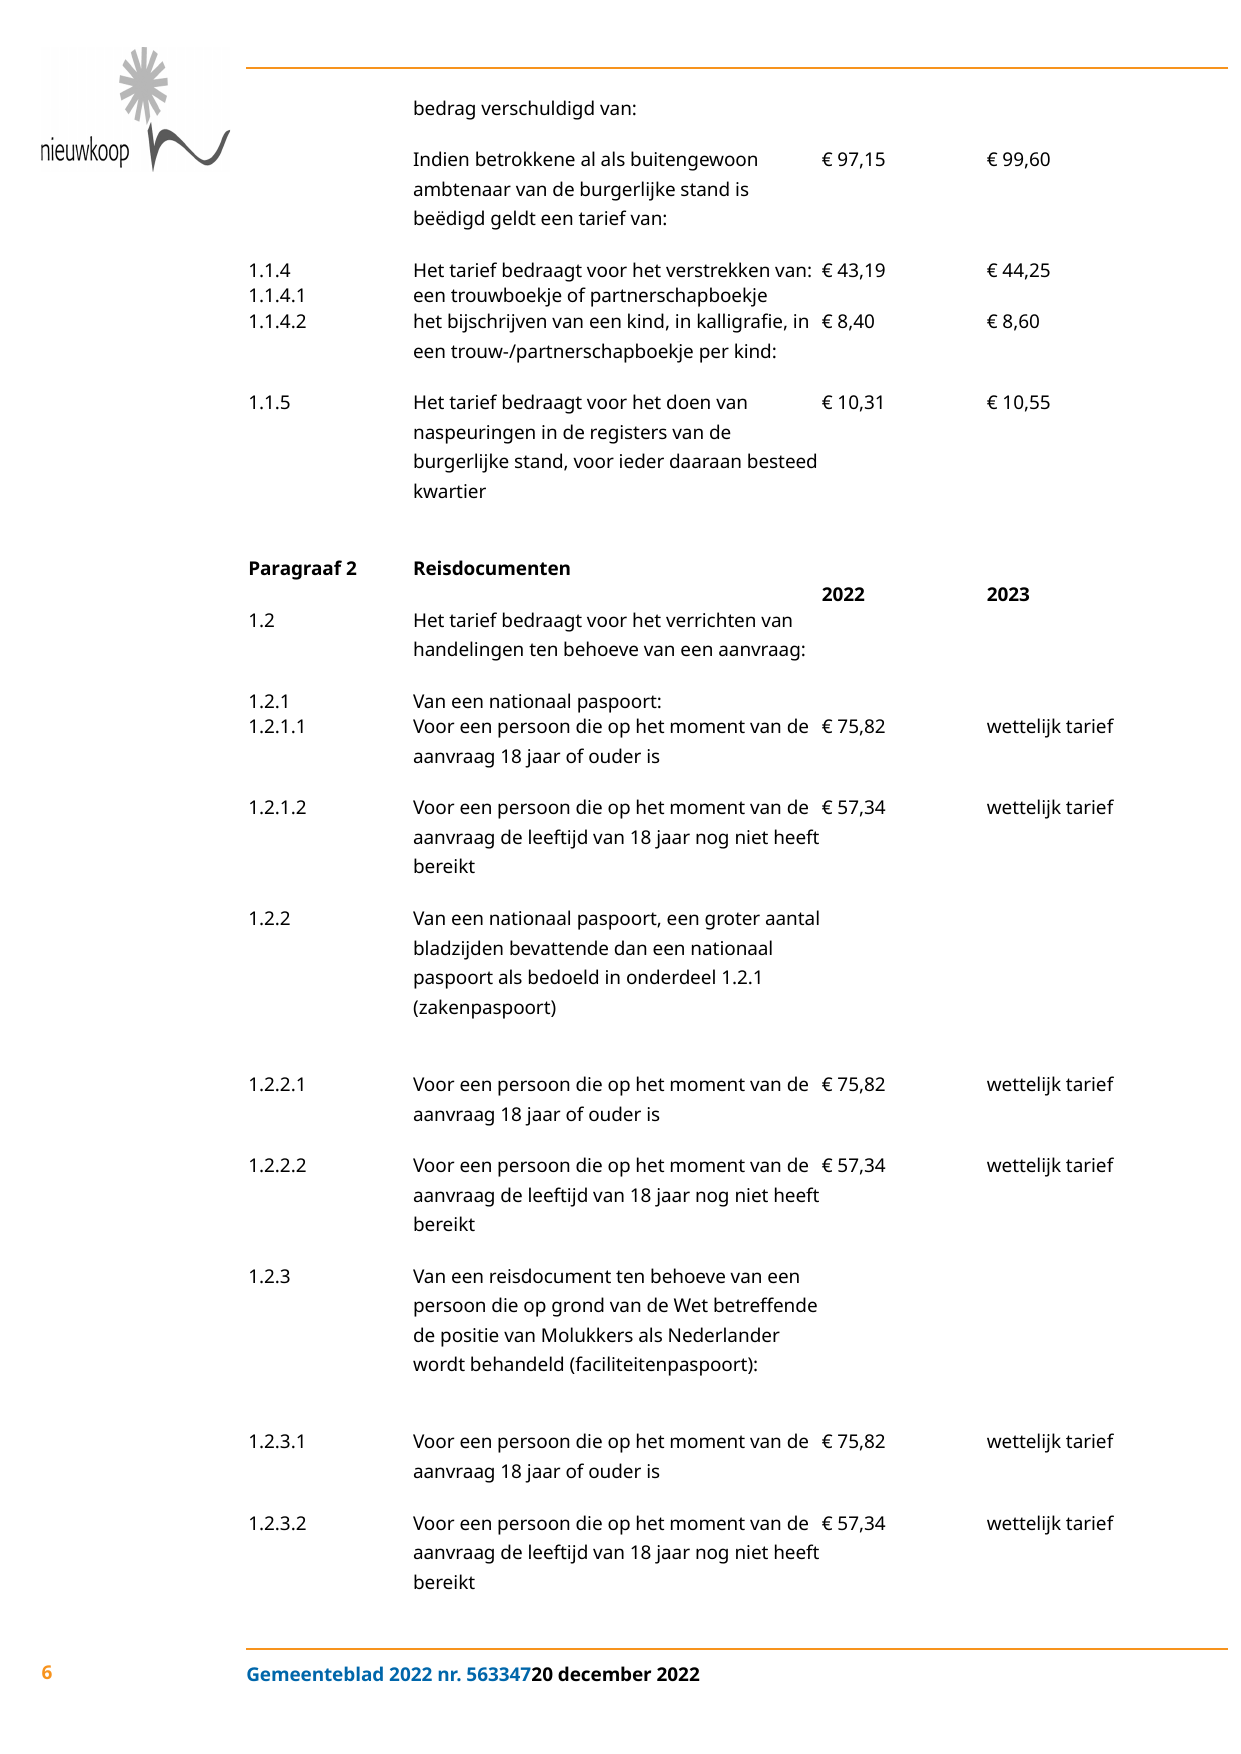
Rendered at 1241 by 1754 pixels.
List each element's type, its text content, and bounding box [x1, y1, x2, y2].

table_cell [413, 769, 822, 794]
table_cell [248, 880, 413, 905]
table_cell € 75,82 [822, 714, 987, 769]
table_cell [987, 662, 1152, 688]
table_cell 1.2.2 [248, 905, 413, 1020]
table_cell wettelijk tarief [987, 714, 1152, 769]
table_cell [248, 121, 413, 146]
table_cell € 57,34 [822, 1510, 987, 1595]
table_cell [413, 1045, 822, 1071]
table_cell [822, 880, 987, 905]
table_cell [248, 769, 413, 794]
table_cell 1.2.2.1 [248, 1071, 413, 1126]
table_cell [822, 607, 987, 662]
table_cell [822, 95, 987, 121]
table_cell Van een nationaal paspoort, een groter aantal bladzijden bevattende dan een nationaal paspoort als bedoeld in onderdeel 1.2.1 (zakenpaspoort) [413, 905, 822, 1020]
table_cell [822, 1377, 987, 1403]
table_cell € 44,25 [987, 257, 1152, 283]
table_cell [248, 504, 413, 529]
table_cell [822, 283, 987, 308]
table_cell wettelijk tarief [987, 795, 1152, 879]
table_cell 2023 [987, 581, 1152, 607]
table_cell [413, 530, 822, 555]
table_cell [248, 581, 413, 607]
table_cell € 75,82 [822, 1429, 987, 1484]
table_cell [987, 769, 1152, 794]
table_cell [987, 1377, 1152, 1403]
table_cell [987, 121, 1152, 146]
table_cell [822, 905, 987, 1020]
table_cell [822, 121, 987, 146]
table_cell bedrag verschuldigd van: [413, 95, 822, 121]
table_cell Reisdocumenten [413, 555, 822, 581]
table_cell 1.2.1 [248, 688, 413, 713]
table_cell [987, 1045, 1152, 1071]
table_cell [822, 688, 987, 713]
table_cell [413, 581, 822, 607]
table_cell [248, 530, 413, 555]
table_cell [987, 1403, 1152, 1429]
table_cell 1.1.4.2 [248, 308, 413, 364]
table_cell het bijschrijven van een kind, in kalligrafie, in een trouw-/partnerschapboekje per kind: [413, 308, 822, 364]
table_cell Voor een persoon die op het moment van de aanvraag de leeftijd van 18 jaar nog niet heeft bereikt [413, 1152, 822, 1237]
table_cell Het tarief bedraagt voor het verrichten van handelingen ten behoeve van een aanvraag: [413, 607, 822, 662]
table_cell [822, 1403, 987, 1429]
table_cell [248, 95, 413, 121]
table_cell [413, 1126, 822, 1152]
table_cell € 75,82 [822, 1071, 987, 1126]
table_cell Voor een persoon die op het moment van de aanvraag 18 jaar of ouder is [413, 714, 822, 769]
table_cell [822, 364, 987, 389]
table_cell [413, 231, 822, 257]
table_cell [987, 504, 1152, 529]
table_cell 1.2.3 [248, 1263, 413, 1377]
table_cell [987, 530, 1152, 555]
table_cell [248, 1403, 413, 1429]
table_cell [987, 283, 1152, 308]
table_cell [987, 1020, 1152, 1045]
table_cell [248, 1237, 413, 1263]
table_cell [822, 1484, 987, 1510]
table_cell 1.2.3.2 [248, 1510, 413, 1595]
table_cell wettelijk tarief [987, 1152, 1152, 1237]
table_cell € 8,60 [987, 308, 1152, 364]
table_cell [987, 905, 1152, 1020]
table_cell wettelijk tarief [987, 1071, 1152, 1126]
table_cell Van een nationaal paspoort: [413, 688, 822, 713]
table_cell [987, 95, 1152, 121]
table_cell 2022 [822, 581, 987, 607]
table_cell [248, 1045, 413, 1071]
table_cell [413, 1377, 822, 1403]
table_cell [413, 1484, 822, 1510]
table_cell Paragraaf 2 [248, 555, 413, 581]
table_cell [987, 880, 1152, 905]
table_cell [822, 1263, 987, 1377]
table_cell wettelijk tarief [987, 1429, 1152, 1484]
table_cell [413, 1403, 822, 1429]
table_cell [248, 146, 413, 231]
table_cell [822, 662, 987, 688]
table_cell € 43,19 [822, 257, 987, 283]
table_cell [822, 1126, 987, 1152]
table_cell Voor een persoon die op het moment van de aanvraag de leeftijd van 18 jaar nog niet heeft bereikt [413, 795, 822, 879]
table_cell [413, 662, 822, 688]
table_cell 1.1.5 [248, 389, 413, 504]
table_cell [822, 1237, 987, 1263]
table_cell [822, 504, 987, 529]
table_cell [987, 1484, 1152, 1510]
table_cell [822, 231, 987, 257]
table_cell [987, 607, 1152, 662]
table_cell [413, 121, 822, 146]
table_cell [822, 769, 987, 794]
table_cell 1.2.1.2 [248, 795, 413, 879]
table_cell € 99,60 [987, 146, 1152, 231]
table_cell € 8,40 [822, 308, 987, 364]
table_cell 1.1.4 [248, 257, 413, 283]
table_cell wettelijk tarief [987, 1510, 1152, 1595]
table_cell Voor een persoon die op het moment van de aanvraag 18 jaar of ouder is [413, 1429, 822, 1484]
table_cell 1.2 [248, 607, 413, 662]
table_cell € 57,34 [822, 1152, 987, 1237]
table_cell [413, 504, 822, 529]
table_cell [822, 1045, 987, 1071]
table_cell Het tarief bedraagt voor het verstrekken van: [413, 257, 822, 283]
table_cell € 57,34 [822, 795, 987, 879]
table_cell [248, 662, 413, 688]
table_cell [822, 530, 987, 555]
table_cell een trouwboekje of partnerschapboekje [413, 283, 822, 308]
table_cell [822, 555, 987, 581]
table_cell [987, 688, 1152, 713]
picture [41, 47, 231, 172]
table_cell € 10,31 [822, 389, 987, 504]
table_cell [413, 364, 822, 389]
table_cell 1.1.4.1 [248, 283, 413, 308]
table_cell Voor een persoon die op het moment van de aanvraag de leeftijd van 18 jaar nog niet heeft bereikt [413, 1510, 822, 1595]
table_cell [248, 364, 413, 389]
table_cell Voor een persoon die op het moment van de aanvraag 18 jaar of ouder is [413, 1071, 822, 1126]
table_cell € 10,55 [987, 389, 1152, 504]
table_cell [987, 1263, 1152, 1377]
table_cell [248, 1377, 413, 1403]
table_cell [987, 1237, 1152, 1263]
table_cell [413, 1237, 822, 1263]
table_cell [987, 364, 1152, 389]
table_cell [987, 1126, 1152, 1152]
table_cell Het tarief bedraagt voor het doen van naspeuringen in de registers van de burgerlijke stand, voor ieder daaraan besteed kwartier [413, 389, 822, 504]
table_cell [248, 231, 413, 257]
table_cell Van een reisdocument ten behoeve van een persoon die op grond van de Wet betreffende de positie van Molukkers als Nederlander wordt behandeld (faciliteitenpaspoort): [413, 1263, 822, 1377]
table_cell [248, 1020, 413, 1045]
table_cell [987, 231, 1152, 257]
table_cell [413, 1020, 822, 1045]
table_cell 1.2.2.2 [248, 1152, 413, 1237]
table_cell [248, 1484, 413, 1510]
table_cell € 97,15 [822, 146, 987, 231]
table_cell [822, 1020, 987, 1045]
table_cell [987, 555, 1152, 581]
table_cell [248, 1126, 413, 1152]
table_cell [413, 880, 822, 905]
table_cell 1.2.1.1 [248, 714, 413, 769]
table_cell Indien betrokkene al als buitengewoon ambtenaar van de burgerlijke stand is beëdigd geldt een tarief van: [413, 146, 822, 231]
table_cell 1.2.3.1 [248, 1429, 413, 1484]
